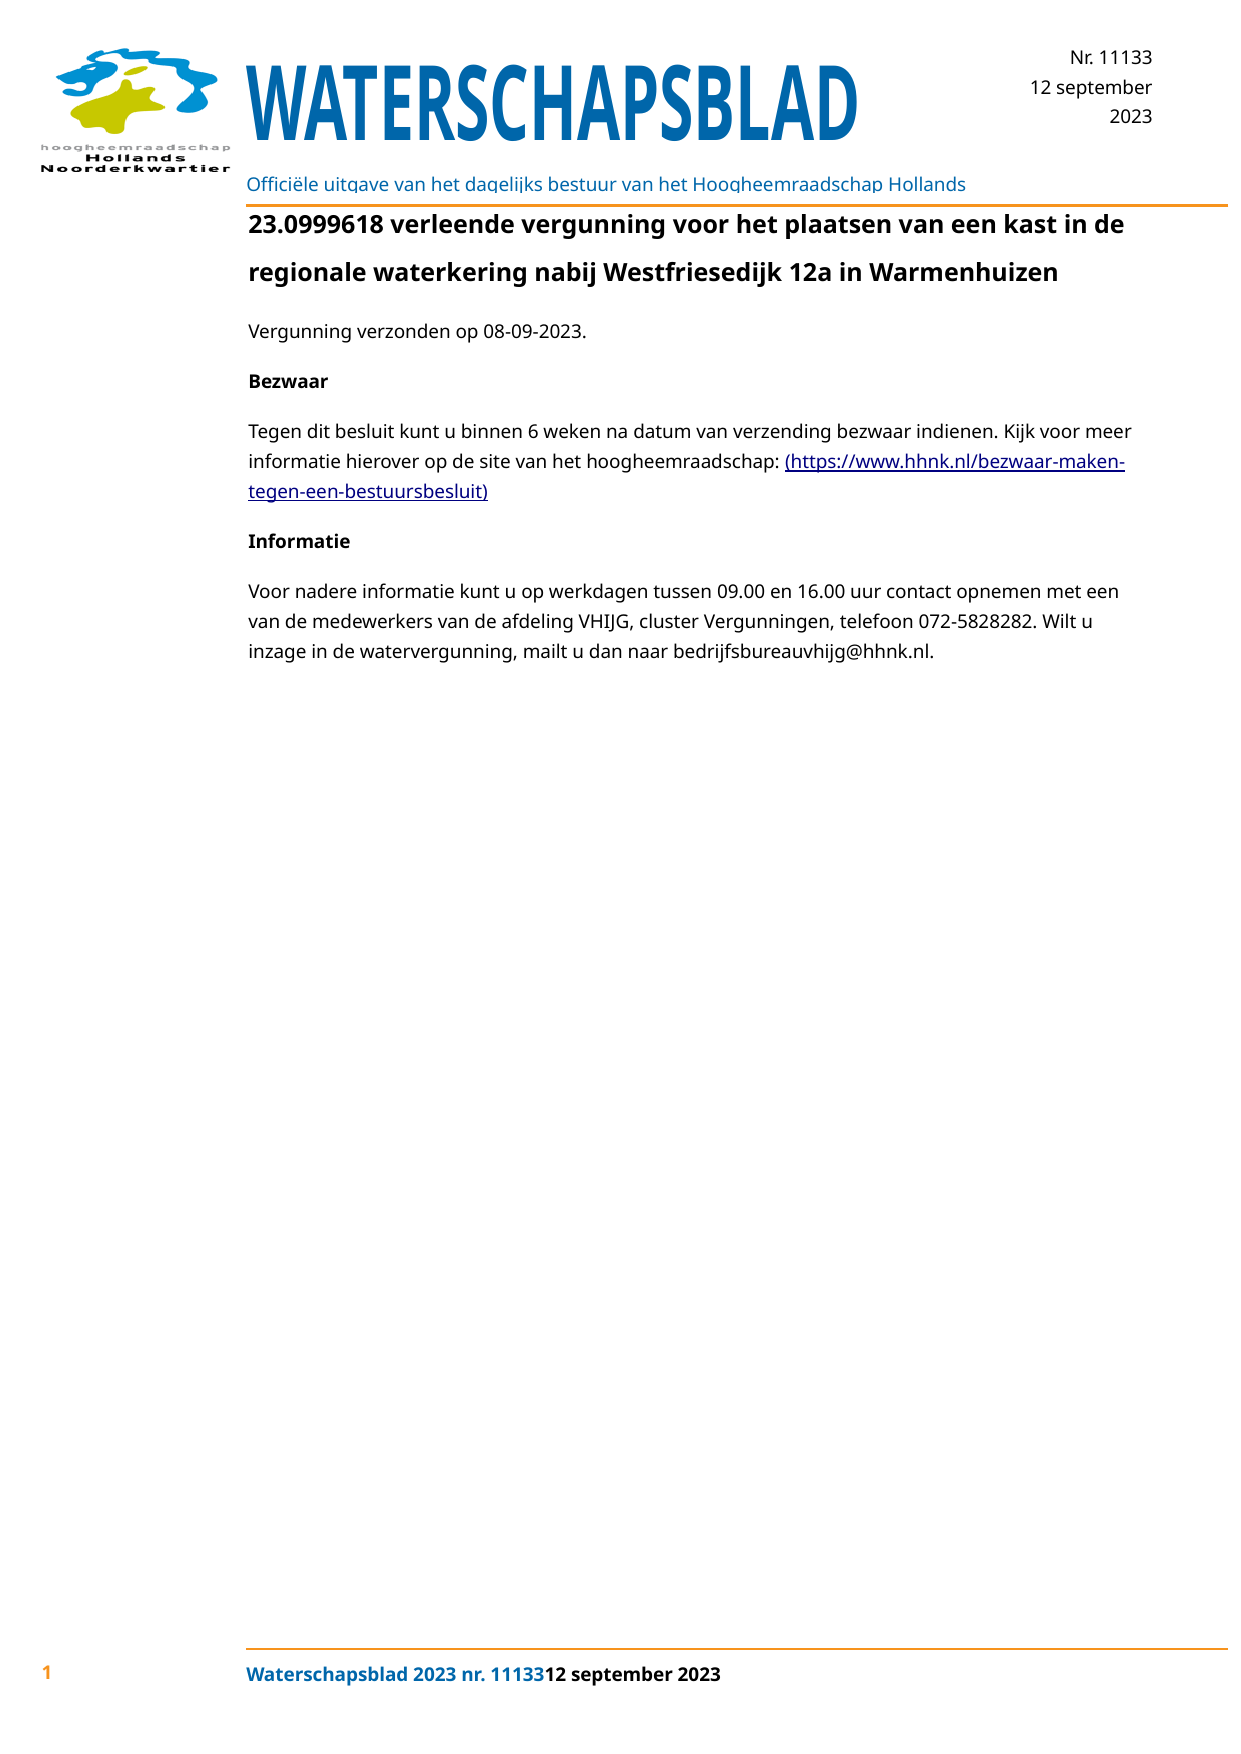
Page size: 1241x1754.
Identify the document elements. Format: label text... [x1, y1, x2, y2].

text 23.0999618 verleende vergunning voor het plaatsen van een kast in de regionale waterkering nabij Westfriesedijk 12a in Warmenhuizen [248, 207, 1152, 288]
text Informatie [248, 528, 1152, 554]
text Vergunning verzonden op 08-09-2023. [248, 318, 1152, 344]
text Bezwaar [248, 368, 1152, 394]
text Voor nadere informatie kunt u op werkdagen tussen 09.00 en 16.00 uur contact opnemen met een van de medewerkers van de afdeling VHIJG, cluster Vergunningen, telefoon 072-5828282. Wilt u inzage in de watervergunning, mailt u dan naar bedrijfsbureauvhijg@hhnk.nl. [248, 579, 1152, 664]
text Tegen dit besluit kunt u binnen 6 weken na datum van verzending bezwaar indienen. Kijk voor meer informatie hierover op de site van het hoogheemraadschap: (https://www.hhnk.nl/bezwaar-maken-tegen-een-bestuursbesluit) [248, 419, 1152, 504]
picture [41, 47, 231, 172]
